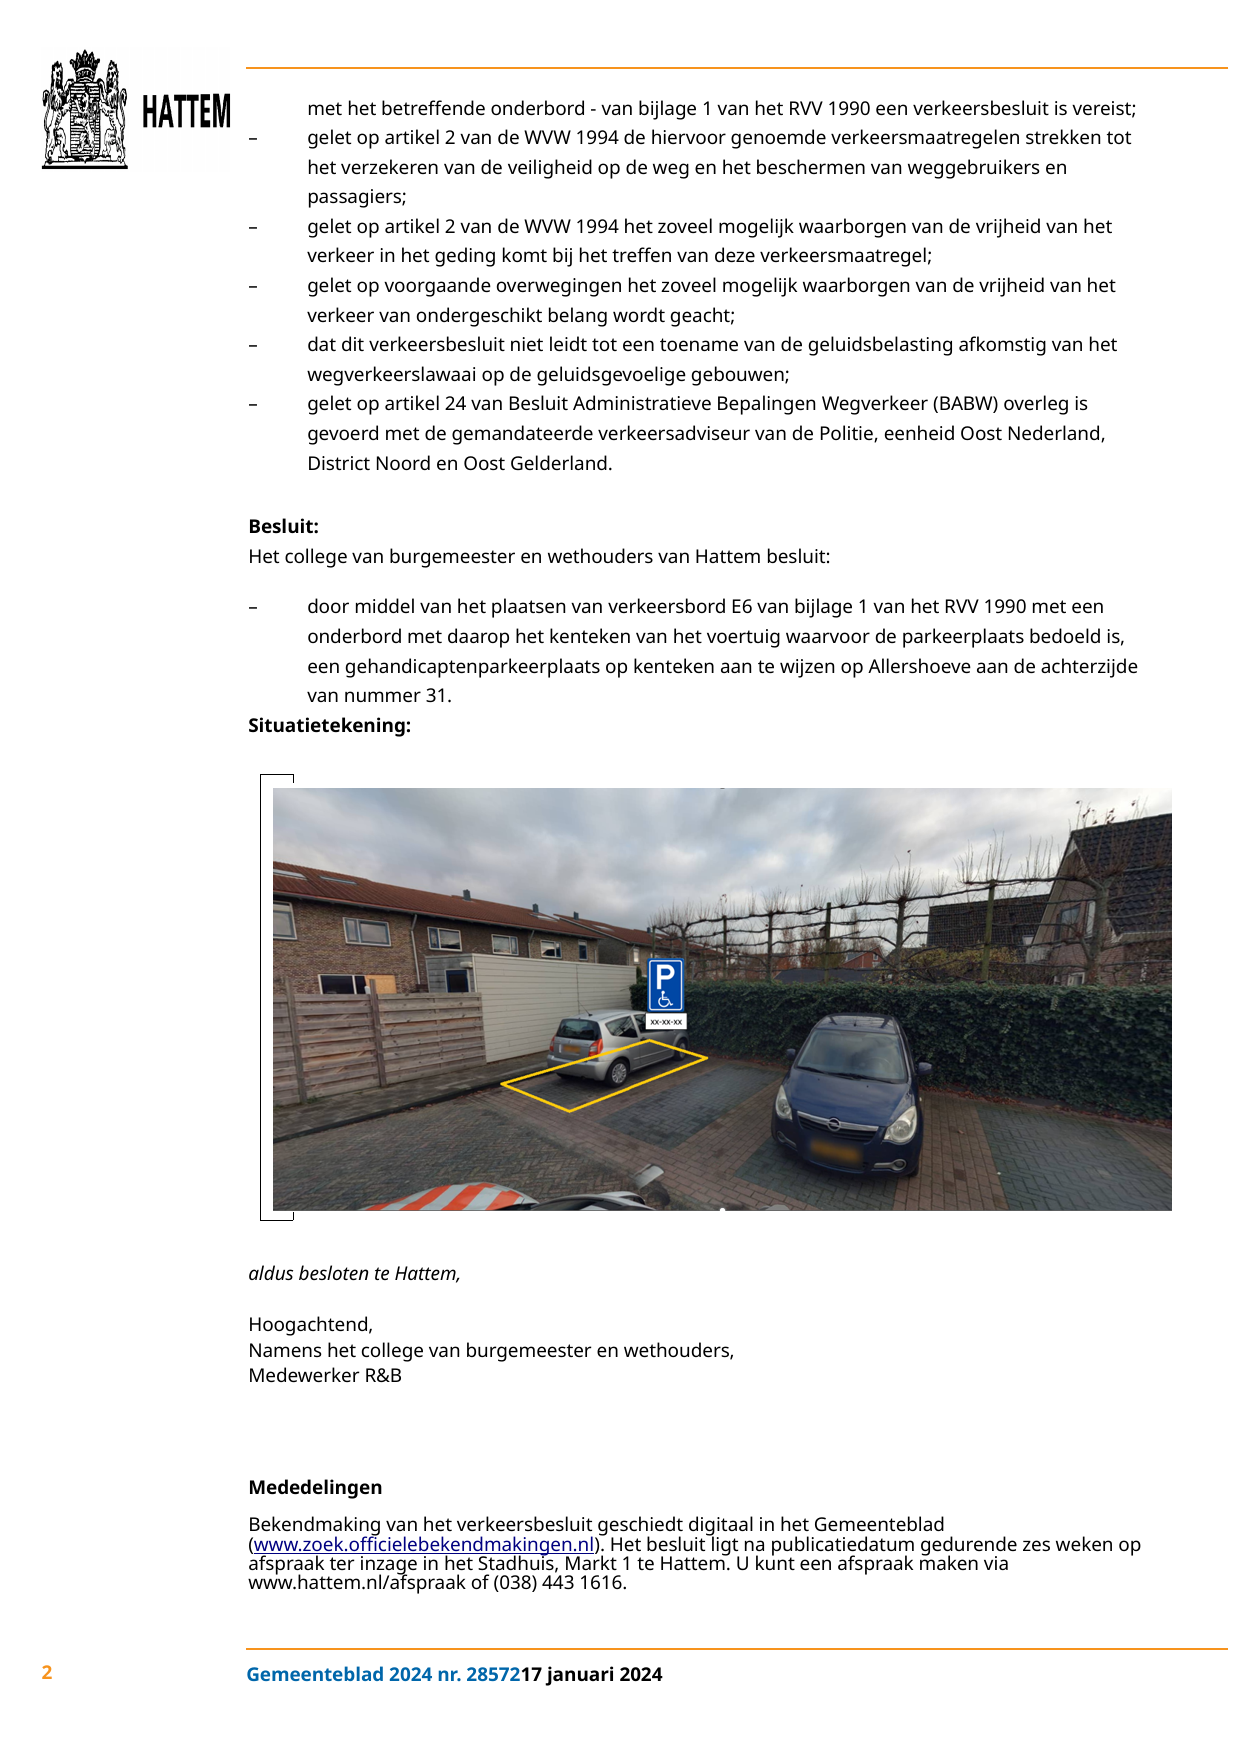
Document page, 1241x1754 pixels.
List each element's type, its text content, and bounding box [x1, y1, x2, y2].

picture [268, 783, 1173, 1212]
text Het college van burgemeester en wethouders van Hattem besluit: [248, 543, 1152, 569]
text aldus besloten te Hattem, [248, 1260, 1152, 1286]
list gelet op artikel 2 van de WVW 1994 het zoveel mogelijk waarborgen van de vrijheid van het verkeer in het geding komt bij het treffen van deze verkeersmaatregel; [248, 213, 1152, 268]
text Situatietekening: [248, 712, 1152, 738]
text Bekendmaking van het verkeersbesluit geschiedt digitaal in het Gemeenteblad (www.zoek.officielebekendmakingen.nl). Het besluit ligt na publicatiedatum gedurende zes weken op afspraak ter inzage in het Stadhuis, Markt 1 te Hattem. U kunt een afspraak maken via www.hattem.nl/afspraak of (038) 443 1616. [248, 1516, 1152, 1593]
text Hoogachtend, [248, 1311, 1152, 1337]
text Namens het college van burgemeester en wethouders, [248, 1337, 1152, 1363]
list door middel van het plaatsen van verkeersbord E6 van bijlage 1 van het RVV 1990 met een onderbord met daarop het kenteken van het voertuig waarvoor de parkeerplaats bedoeld is, een gehandicaptenparkeerplaats op kenteken aan te wijzen op Allershoeve aan de achterzijde van nummer 31. [248, 594, 1152, 708]
list gelet op voorgaande overwegingen het zoveel mogelijk waarborgen van de vrijheid van het verkeer van ondergeschikt belang wordt geacht; [248, 272, 1152, 328]
picture [41, 47, 231, 172]
text Besluit: [248, 514, 1152, 539]
list dat dit verkeersbesluit niet leidt tot een toename van de geluidsbelasting afkomstig van het wegverkeerslawaai op de geluidsgevoelige gebouwen; [248, 331, 1152, 387]
text Mededelingen [248, 1479, 1152, 1498]
list met het betreffende onderbord - van bijlage 1 van het RVV 1990 een verkeersbesluit is vereist; [248, 95, 1152, 121]
list gelet op artikel 24 van Besluit Administratieve Bepalingen Wegverkeer (BABW) overleg is gevoerd met de gemandateerde verkeersadviseur van de Politie, eenheid Oost Nederland, District Noord en Oost Gelderland. [248, 391, 1152, 476]
text Medewerker R&B [248, 1363, 1152, 1388]
list gelet op artikel 2 van de WVW 1994 de hiervoor genoemde verkeersmaatregelen strekken tot het verzekeren van de veiligheid op de weg en het beschermen van weggebruikers en passagiers; [248, 124, 1152, 209]
